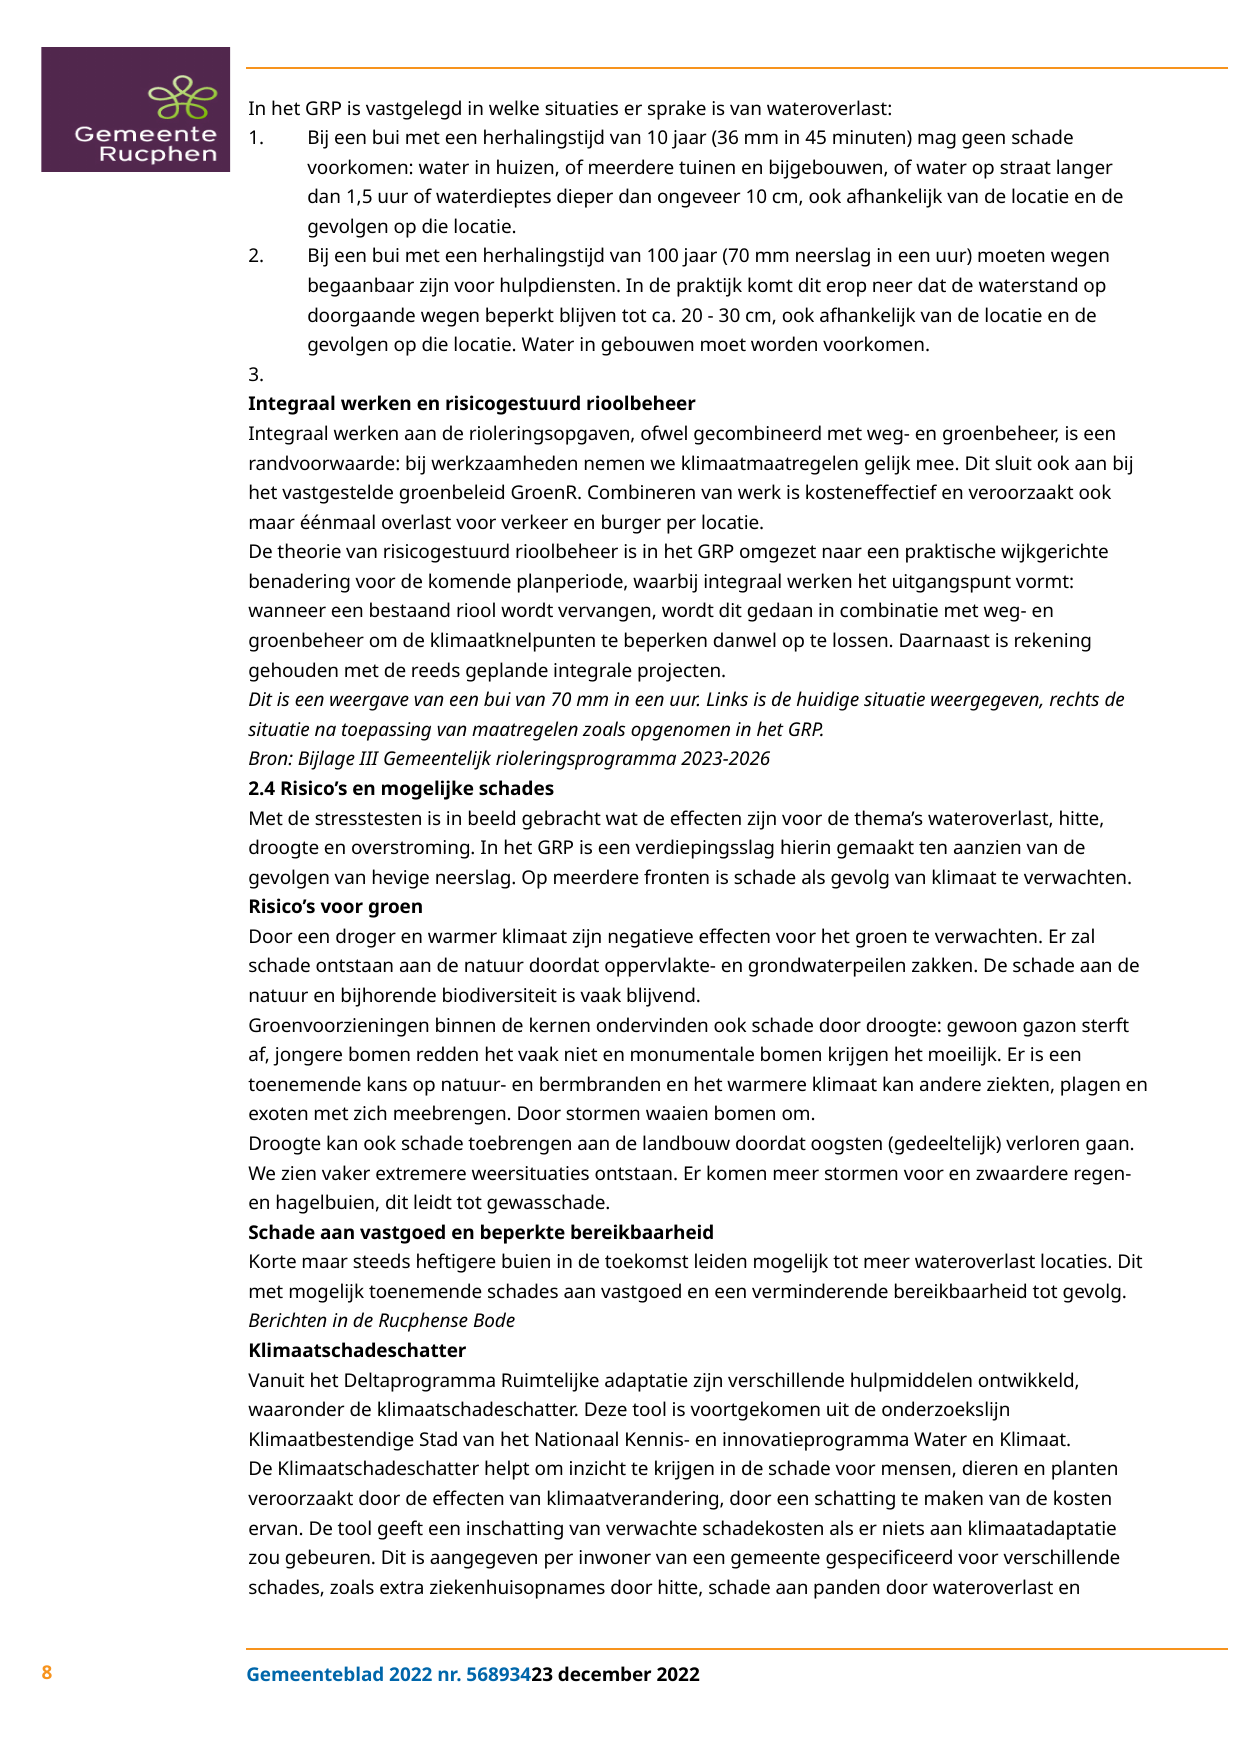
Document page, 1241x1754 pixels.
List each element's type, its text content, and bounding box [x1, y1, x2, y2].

text Bron: Bijlage III Gemeentelijk rioleringsprogramma 2023-2026 [248, 746, 1152, 771]
text In het GRP is vastgelegd in welke situaties er sprake is van wateroverlast: [248, 95, 1152, 121]
text Groenvoorzieningen binnen de kernen ondervinden ook schade door droogte: gewoon gazon sterft af, jongere bomen redden het vaak niet en monumentale bomen krijgen het moeilijk. Er is een toenemende kans op natuur- en bermbranden en het warmere klimaat kan andere ziekten, plagen en exoten met zich meebrengen. Door stormen waaien bomen om. [248, 1012, 1152, 1126]
picture [41, 47, 231, 172]
list Bij een bui met een herhalingstijd van 10 jaar (36 mm in 45 minuten) mag geen schade voorkomen: water in huizen, of meerdere tuinen en bijgebouwen, of water op straat langer dan 1,5 uur of waterdieptes dieper dan ongeveer 10 cm, ook afhankelijk van de locatie en de gevolgen op die locatie. [248, 124, 1152, 239]
text Integraal werken aan de rioleringsopgaven, ofwel gecombineerd met weg- en groenbeheer, is een randvoorwaarde: bij werkzaamheden nemen we klimaatmaatregelen gelijk mee. Dit sluit ook aan bij het vastgestelde groenbeleid GroenR. Combineren van werk is kosteneffectief en veroorzaakt ook maar éénmaal overlast voor verkeer en burger per locatie. [248, 420, 1152, 535]
text Met de stresstesten is in beeld gebracht wat de effecten zijn voor de thema’s wateroverlast, hitte, droogte en overstroming. In het GRP is een verdiepingsslag hierin gemaakt ten aanzien van de gevolgen van hevige neerslag. Op meerdere fronten is schade als gevolg van klimaat te verwachten. [248, 805, 1152, 890]
text Risico’s voor groen [248, 893, 1152, 919]
list Bij een bui met een herhalingstijd van 100 jaar (70 mm neerslag in een uur) moeten wegen begaanbaar zijn voor hulpdiensten. In de praktijk komt dit erop neer dat de waterstand op doorgaande wegen beperkt blijven tot ca. 20 - 30 cm, ook afhankelijk van de locatie en de gevolgen op die locatie. Water in gebouwen moet worden voorkomen. [248, 243, 1152, 357]
text Droogte kan ook schade toebrengen aan de landbouw doordat oogsten (gedeeltelijk) verloren gaan. We zien vaker extremere weersituaties ontstaan. Er komen meer stormen voor en zwaardere regen- en hagelbuien, dit leidt tot gewasschade. [248, 1130, 1152, 1215]
text Integraal werken en risicogestuurd rioolbeheer [248, 391, 1152, 416]
text Door een droger en warmer klimaat zijn negatieve effecten voor het groen te verwachten. Er zal schade ontstaan aan de natuur doordat oppervlakte- en grondwaterpeilen zakken. De schade aan de natuur en bijhorende biodiversiteit is vaak blijvend. [248, 923, 1152, 1008]
text 2.4 Risico’s en mogelijke schades [248, 775, 1152, 801]
text De Klimaatschadeschatter helpt om inzicht te krijgen in de schade voor mensen, dieren en planten veroorzaakt door de effecten van klimaatverandering, door een schatting te maken van de kosten ervan. De tool geeft een inschatting van verwachte schadekosten als er niets aan klimaatadaptatie zou gebeuren. Dit is aangegeven per inwoner van een gemeente gespecificeerd voor verschillende schades, zoals extra ziekenhuisopnames door hitte, schade aan panden door wateroverlast en [248, 1456, 1152, 1600]
text Klimaatschadeschatter [248, 1337, 1152, 1363]
text Berichten in de Rucphense Bode [248, 1308, 1152, 1333]
text Dit is een weergave van een bui van 70 mm in een uur. Links is de huidige situatie weergegeven, rechts de situatie na toepassing van maatregelen zoals opgenomen in het GRP. [248, 686, 1152, 742]
text Korte maar steeds heftigere buien in de toekomst leiden mogelijk tot meer wateroverlast locaties. Dit met mogelijk toenemende schades aan vastgoed en een verminderende bereikbaarheid tot gevolg. [248, 1248, 1152, 1304]
text Schade aan vastgoed en beperkte bereikbaarheid [248, 1219, 1152, 1245]
text Vanuit het Deltaprogramma Ruimtelijke adaptatie zijn verschillende hulpmiddelen ontwikkeld, waaronder de klimaatschadeschatter. Deze tool is voortgekomen uit de onderzoekslijn Klimaatbestendige Stad van het Nationaal Kennis- en innovatieprogramma Water en Klimaat. [248, 1367, 1152, 1452]
text De theorie van risicogestuurd rioolbeheer is in het GRP omgezet naar een praktische wijkgerichte benadering voor de komende planperiode, waarbij integraal werken het uitgangspunt vormt: wanneer een bestaand riool wordt vervangen, wordt dit gedaan in combinatie met weg- en groenbeheer om de klimaatknelpunten te beperken danwel op te lossen. Daarnaast is rekening gehouden met de reeds geplande integrale projecten. [248, 538, 1152, 683]
